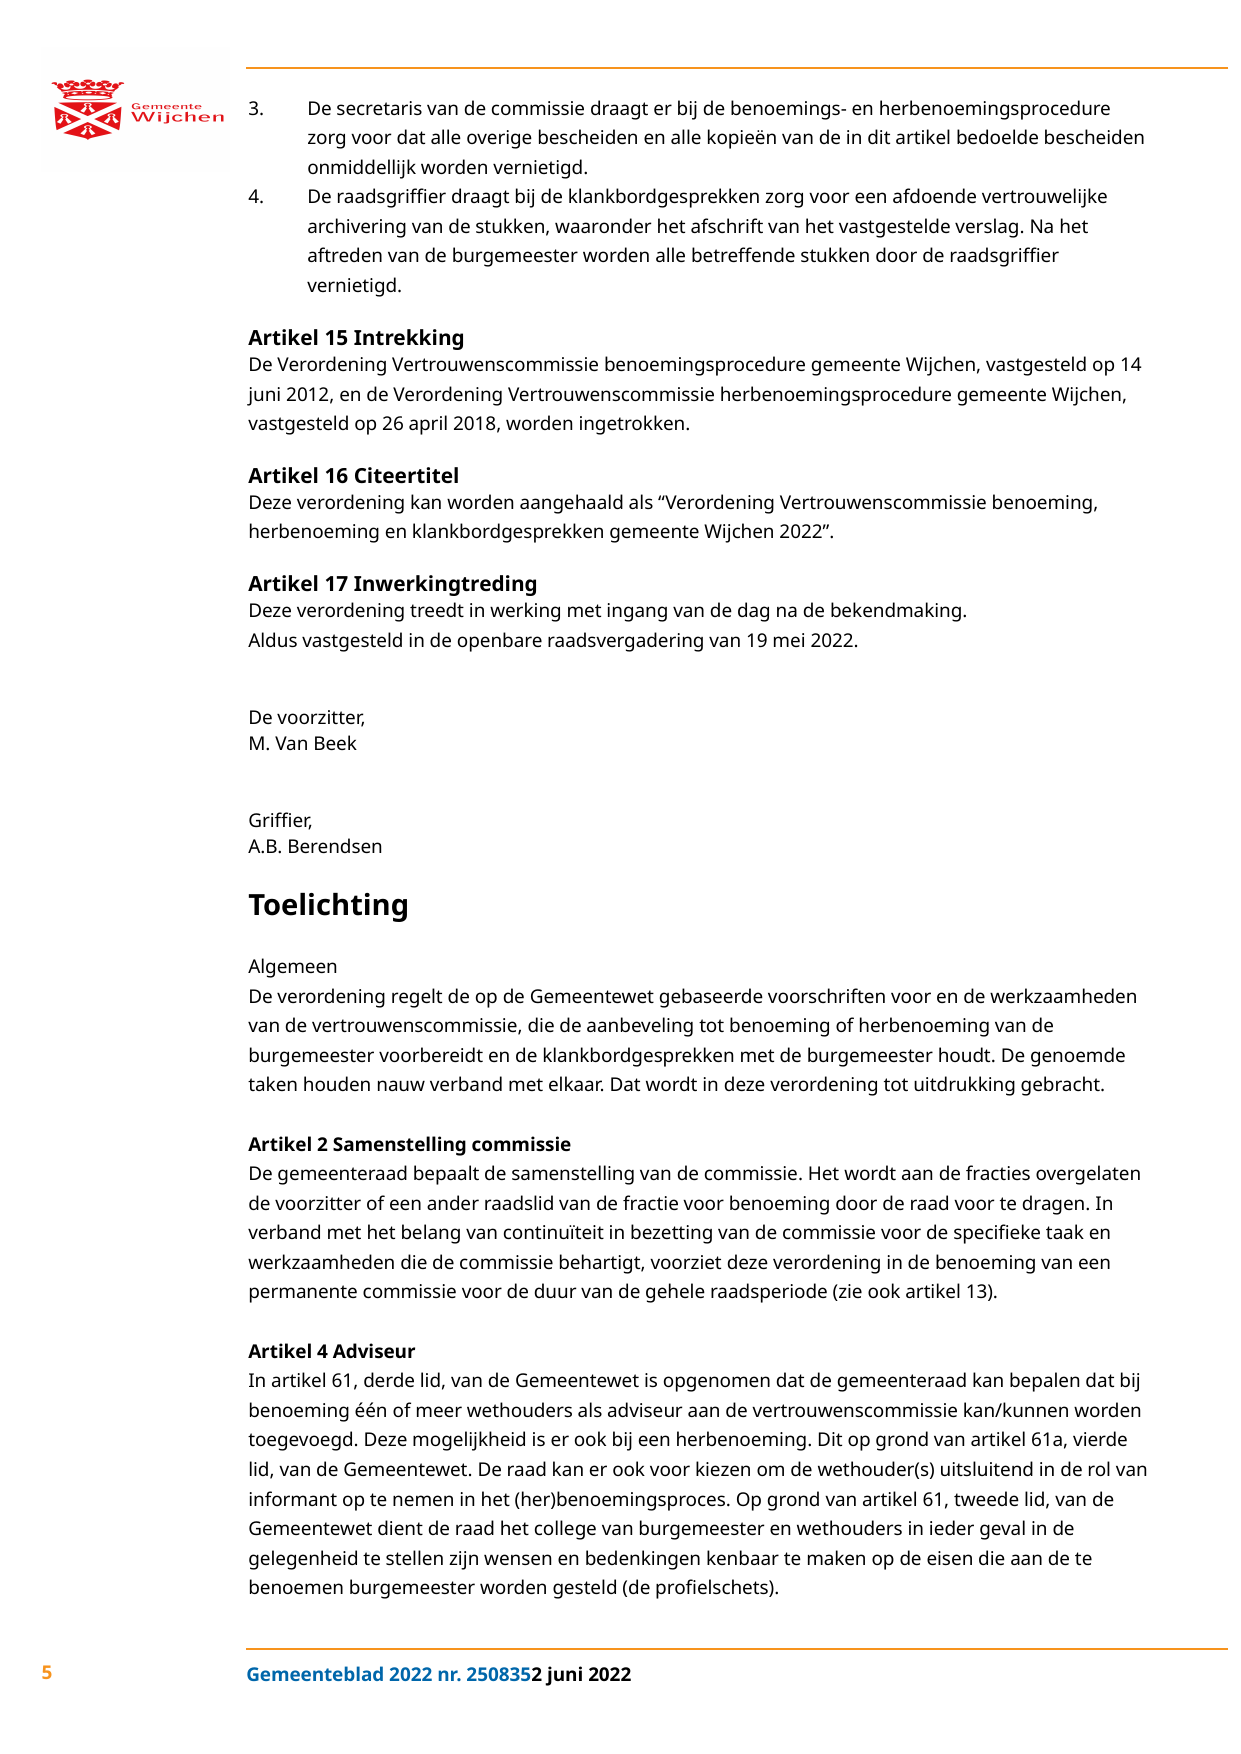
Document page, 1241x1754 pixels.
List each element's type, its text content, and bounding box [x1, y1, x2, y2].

text Toelichting [248, 884, 1152, 924]
text Griffier, [248, 807, 1152, 833]
text Algemeen [248, 953, 1152, 979]
text De Verordening Vertrouwenscommissie benoemingsprocedure gemeente Wijchen, vastgesteld op 14 juni 2012, en de Verordening Vertrouwenscommissie herbenoemingsprocedure gemeente Wijchen, vastgesteld op 26 april 2018, worden ingetrokken. [248, 351, 1152, 436]
text In artikel 61, derde lid, van de Gemeentewet is opgenomen dat de gemeenteraad kan bepalen dat bij benoeming één of meer wethouders als adviseur aan de vertrouwenscommissie kan/kunnen worden toegevoegd. Deze mogelijkheid is er ook bij een herbenoeming. Dit op grond van artikel 61a, vierde lid, van de Gemeentewet. De raad kan er ook voor kiezen om de wethouder(s) uitsluitend in de rol van informant op te nemen in het (her)benoemingsproces. Op grond van artikel 61, tweede lid, van de Gemeentewet dient de raad het college van burgemeester en wethouders in ieder geval in de gelegenheid te stellen zijn wensen en bedenkingen kenbaar te maken op de eisen die aan de te benoemen burgemeester worden gesteld (de profielschets). [248, 1367, 1152, 1600]
text Aldus vastgesteld in de openbare raadsvergadering van 19 mei 2022. [248, 627, 1152, 653]
text Deze verordening treedt in werking met ingang van de dag na de bekendmaking. [248, 598, 1152, 623]
text De voorzitter, [248, 704, 1152, 730]
text A.B. Berendsen [248, 833, 1152, 859]
text Artikel 16 Citeertitel [248, 461, 1152, 489]
text Artikel 17 Inwerkingtreding [248, 569, 1152, 598]
text M. Van Beek [248, 730, 1152, 756]
text Artikel 2 Samenstelling commissie [248, 1131, 1152, 1157]
text De gemeenteraad bepaalt de samenstelling van de commissie. Het wordt aan de fracties overgelaten de voorzitter of een ander raadslid van de fractie voor benoeming door de raad voor te dragen. In verband met het belang van continuïteit in bezetting van de commissie voor de specifieke taak en werkzaamheden die de commissie behartigt, voorziet deze verordening in de benoeming van een permanente commissie voor de duur van de gehele raadsperiode (zie ook artikel 13). [248, 1160, 1152, 1304]
list De secretaris van de commissie draagt er bij de benoemings- en herbenoemingsprocedure zorg voor dat alle overige bescheiden en alle kopieën van de in dit artikel bedoelde bescheiden onmiddellijk worden vernietigd. [248, 95, 1152, 180]
list De raadsgriffier draagt bij de klankbordgesprekken zorg voor een afdoende vertrouwelijke archivering van de stukken, waaronder het afschrift van het vastgestelde verslag. Na het aftreden van de burgemeester worden alle betreffende stukken door de raadsgriffier vernietigd. [248, 183, 1152, 298]
text Deze verordening kan worden aangehaald als “Verordening Vertrouwenscommissie benoeming, herbenoeming en klankbordgesprekken gemeente Wijchen 2022”. [248, 489, 1152, 544]
picture [41, 47, 231, 172]
text Artikel 4 Adviseur [248, 1338, 1152, 1364]
text Artikel 15 Intrekking [248, 323, 1152, 351]
text De verordening regelt de op de Gemeentewet gebaseerde voorschriften voor en de werkzaamheden van de vertrouwenscommissie, die de aanbeveling tot benoeming of herbenoeming van de burgemeester voorbereidt en de klankbordgesprekken met de burgemeester houdt. De genoemde taken houden nauw verband met elkaar. Dat wordt in deze verordening tot uitdrukking gebracht. [248, 983, 1152, 1097]
